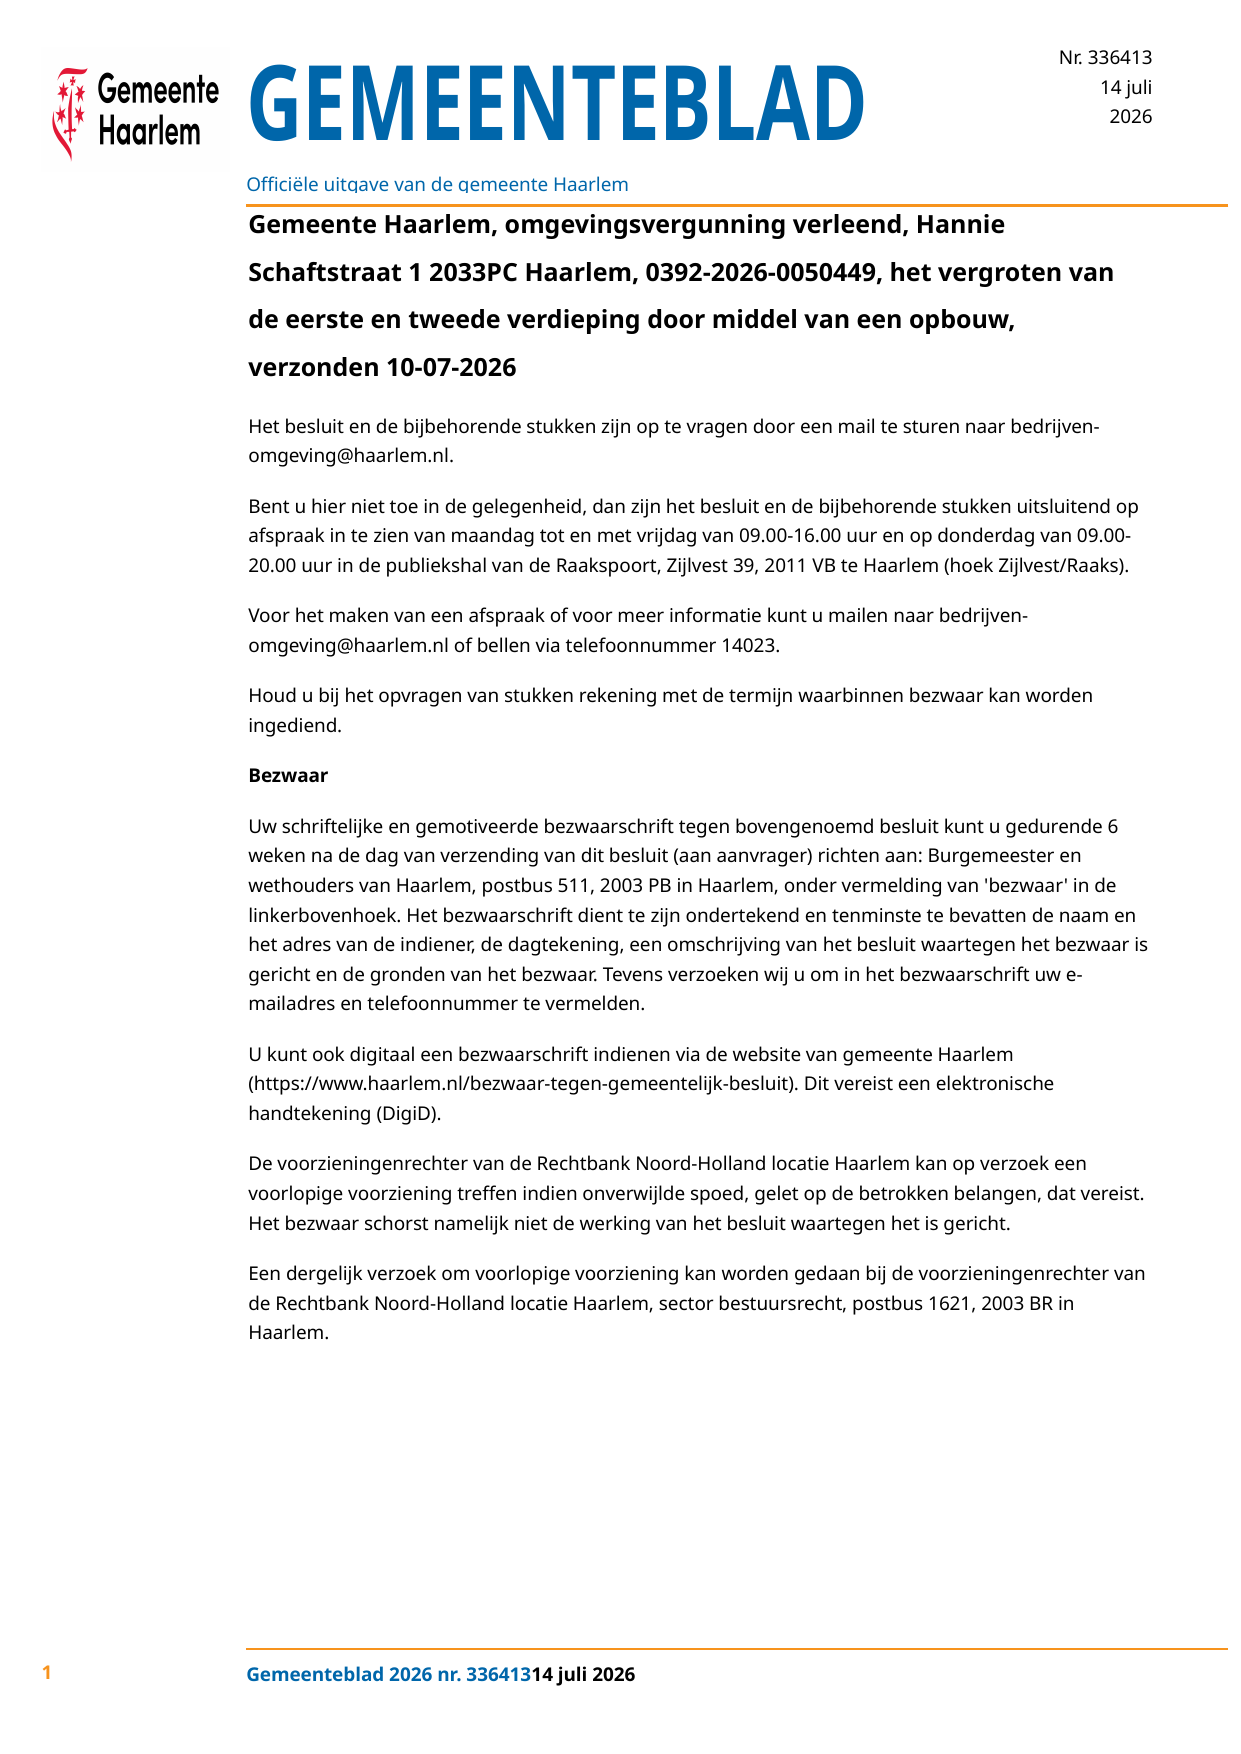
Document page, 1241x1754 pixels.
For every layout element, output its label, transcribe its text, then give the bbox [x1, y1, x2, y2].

text Voor het maken van een afspraak of voor meer informatie kunt u mailen naar bedrijven-omgeving@haarlem.nl of bellen via telefoonnummer 14023. [248, 603, 1152, 658]
text Houd u bij het opvragen van stukken rekening met de termijn waarbinnen bezwaar kan worden ingediend. [248, 683, 1152, 738]
text Een dergelijk verzoek om voorlopige voorziening kan worden gedaan bij de voorzieningenrechter van de Rechtbank Noord-Holland locatie Haarlem, sector bestuursrecht, postbus 1621, 2003 BR in Haarlem. [248, 1260, 1152, 1345]
text Gemeente Haarlem, omgevingsvergunning verleend, Hannie Schaftstraat 1 2033PC Haarlem, 0392-2026-0050449, het vergroten van de eerste en tweede verdieping door middel van een opbouw, verzonden 10-07-2026 [248, 207, 1152, 384]
text U kunt ook digitaal een bezwaarschrift indienen via de website van gemeente Haarlem (https://www.haarlem.nl/bezwaar-tegen-gemeentelijk-besluit). Dit vereist een elektronische handtekening (DigiD). [248, 1041, 1152, 1126]
text Het besluit en de bijbehorende stukken zijn op te vragen door een mail te sturen naar bedrijven-omgeving@haarlem.nl. [248, 413, 1152, 468]
text Bezwaar [248, 763, 1152, 788]
text Uw schriftelijke en gemotiveerde bezwaarschrift tegen bovengenoemd besluit kunt u gedurende 6 weken na de dag van verzending van dit besluit (aan aanvrager) richten aan: Burgemeester en wethouders van Haarlem, postbus 511, 2003 PB in Haarlem, onder vermelding van 'bezwaar' in de linkerbovenhoek. Het bezwaarschrift dient te zijn ondertekend en tenminste te bevatten de naam en het adres van de indiener, de dagtekening, een omschrijving van het besluit waartegen het bezwaar is gericht en de gronden van het bezwaar. Tevens verzoeken wij u om in het bezwaarschrift uw e-mailadres en telefoonnummer te vermelden. [248, 813, 1152, 1016]
text Bent u hier niet toe in de gelegenheid, dan zijn het besluit en de bijbehorende stukken uitsluitend op afspraak in te zien van maandag tot en met vrijdag van 09.00-16.00 uur en op donderdag van 09.00-20.00 uur in de publiekshal van de Raakspoort, Zijlvest 39, 2011 VB te Haarlem (hoek Zijlvest/Raaks). [248, 493, 1152, 578]
picture [41, 47, 231, 172]
text De voorzieningenrechter van de Rechtbank Noord-Holland locatie Haarlem kan op verzoek een voorlopige voorziening treffen indien onverwijlde spoed, gelet op de betrokken belangen, dat vereist. Het bezwaar schorst namelijk niet de werking van het besluit waartegen het is gericht. [248, 1151, 1152, 1236]
